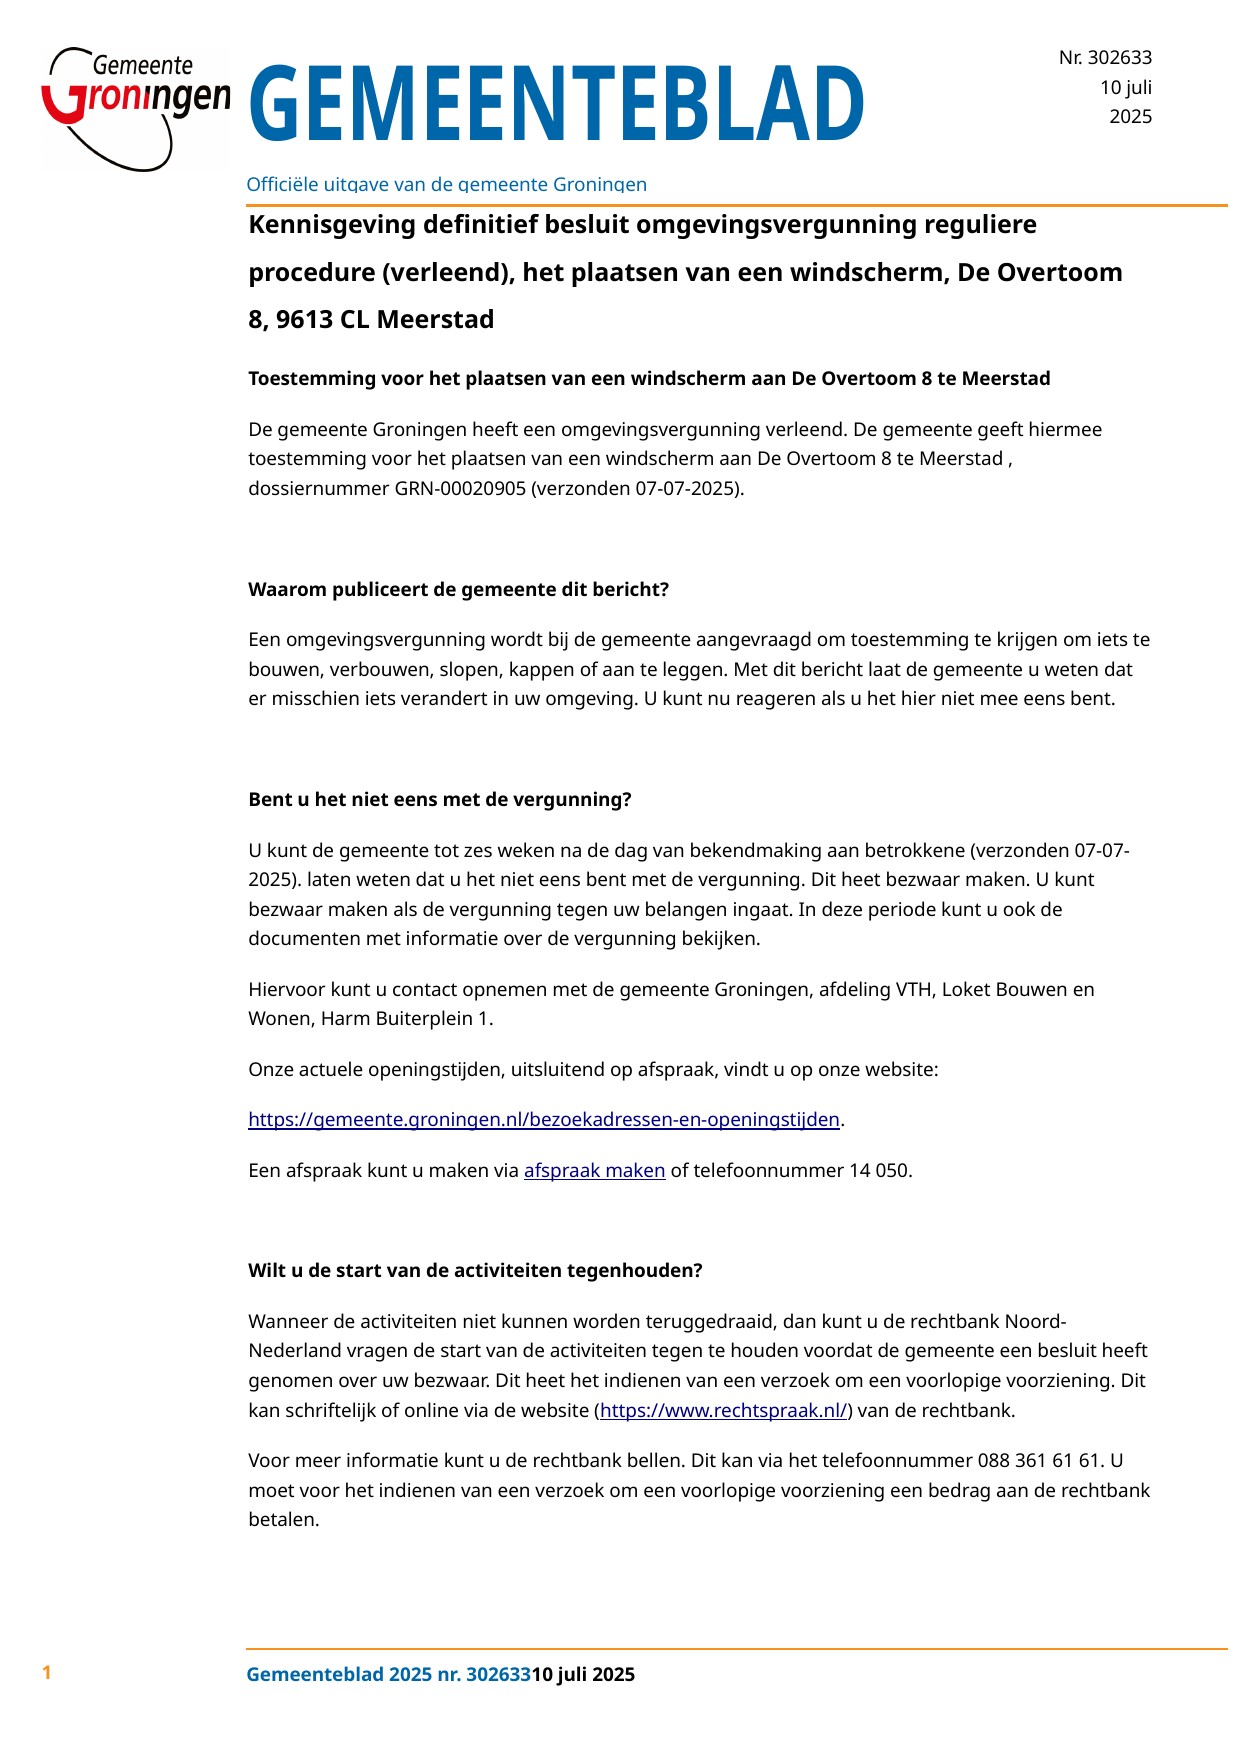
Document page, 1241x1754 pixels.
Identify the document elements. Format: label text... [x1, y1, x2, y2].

text U kunt de gemeente tot zes weken na de dag van bekendmaking aan betrokkene (verzonden 07-07-2025). laten weten dat u het niet eens bent met de vergunning. Dit heet bezwaar maken. U kunt bezwaar maken als de vergunning tegen uw belangen ingaat. In deze periode kunt u ook de documenten met informatie over de vergunning bekijken. [248, 837, 1152, 951]
text Voor meer informatie kunt u de rechtbank bellen. Dit kan via het telefoonnummer 088 361 61 61. U moet voor het indienen van een verzoek om een voorlopige voorziening een bedrag aan de rechtbank betalen. [248, 1447, 1152, 1532]
text Wilt u de start van de activiteiten tegenhouden? [248, 1258, 1152, 1283]
text https://gemeente.groningen.nl/bezoekadressen-en-openingstijden. [248, 1106, 1152, 1132]
text Een afspraak kunt u maken via afspraak maken of telefoonnummer 14 050. [248, 1157, 1152, 1182]
picture [41, 47, 231, 172]
text Kennisgeving definitief besluit omgevingsvergunning reguliere procedure (verleend), het plaatsen van een windscherm, De Overtoom 8, 9613 CL Meerstad [248, 207, 1152, 336]
text Hiervoor kunt u contact opnemen met de gemeente Groningen, afdeling VTH, Loket Bouwen en Wonen, Harm Buiterplein 1. [248, 976, 1152, 1031]
text Een omgevingsvergunning wordt bij de gemeente aangevraagd om toestemming te krijgen om iets te bouwen, verbouwen, slopen, kappen of aan te leggen. Met dit bericht laat de gemeente u weten dat er misschien iets verandert in uw omgeving. U kunt nu reageren als u het hier niet mee eens bent. [248, 626, 1152, 711]
text Bent u het niet eens met de vergunning? [248, 786, 1152, 812]
text Waarom publiceert de gemeente dit bericht? [248, 576, 1152, 602]
text Toestemming voor het plaatsen van een windscherm aan De Overtoom 8 te Meerstad [248, 366, 1152, 391]
text Wanneer de activiteiten niet kunnen worden teruggedraaid, dan kunt u de rechtbank Noord-Nederland vragen de start van de activiteiten tegen te houden voordat de gemeente een besluit heeft genomen over uw bezwaar. Dit heet het indienen van een verzoek om een voorlopige voorziening. Dit kan schriftelijk of online via de website (https://www.rechtspraak.nl/) van de rechtbank. [248, 1308, 1152, 1422]
text De gemeente Groningen heeft een omgevingsvergunning verleend. De gemeente geeft hiermee toestemming voor het plaatsen van een windscherm aan De Overtoom 8 te Meerstad , dossiernummer GRN-00020905 (verzonden 07-07-2025). [248, 416, 1152, 501]
text Onze actuele openingstijden, uitsluitend op afspraak, vindt u op onze website: [248, 1056, 1152, 1082]
